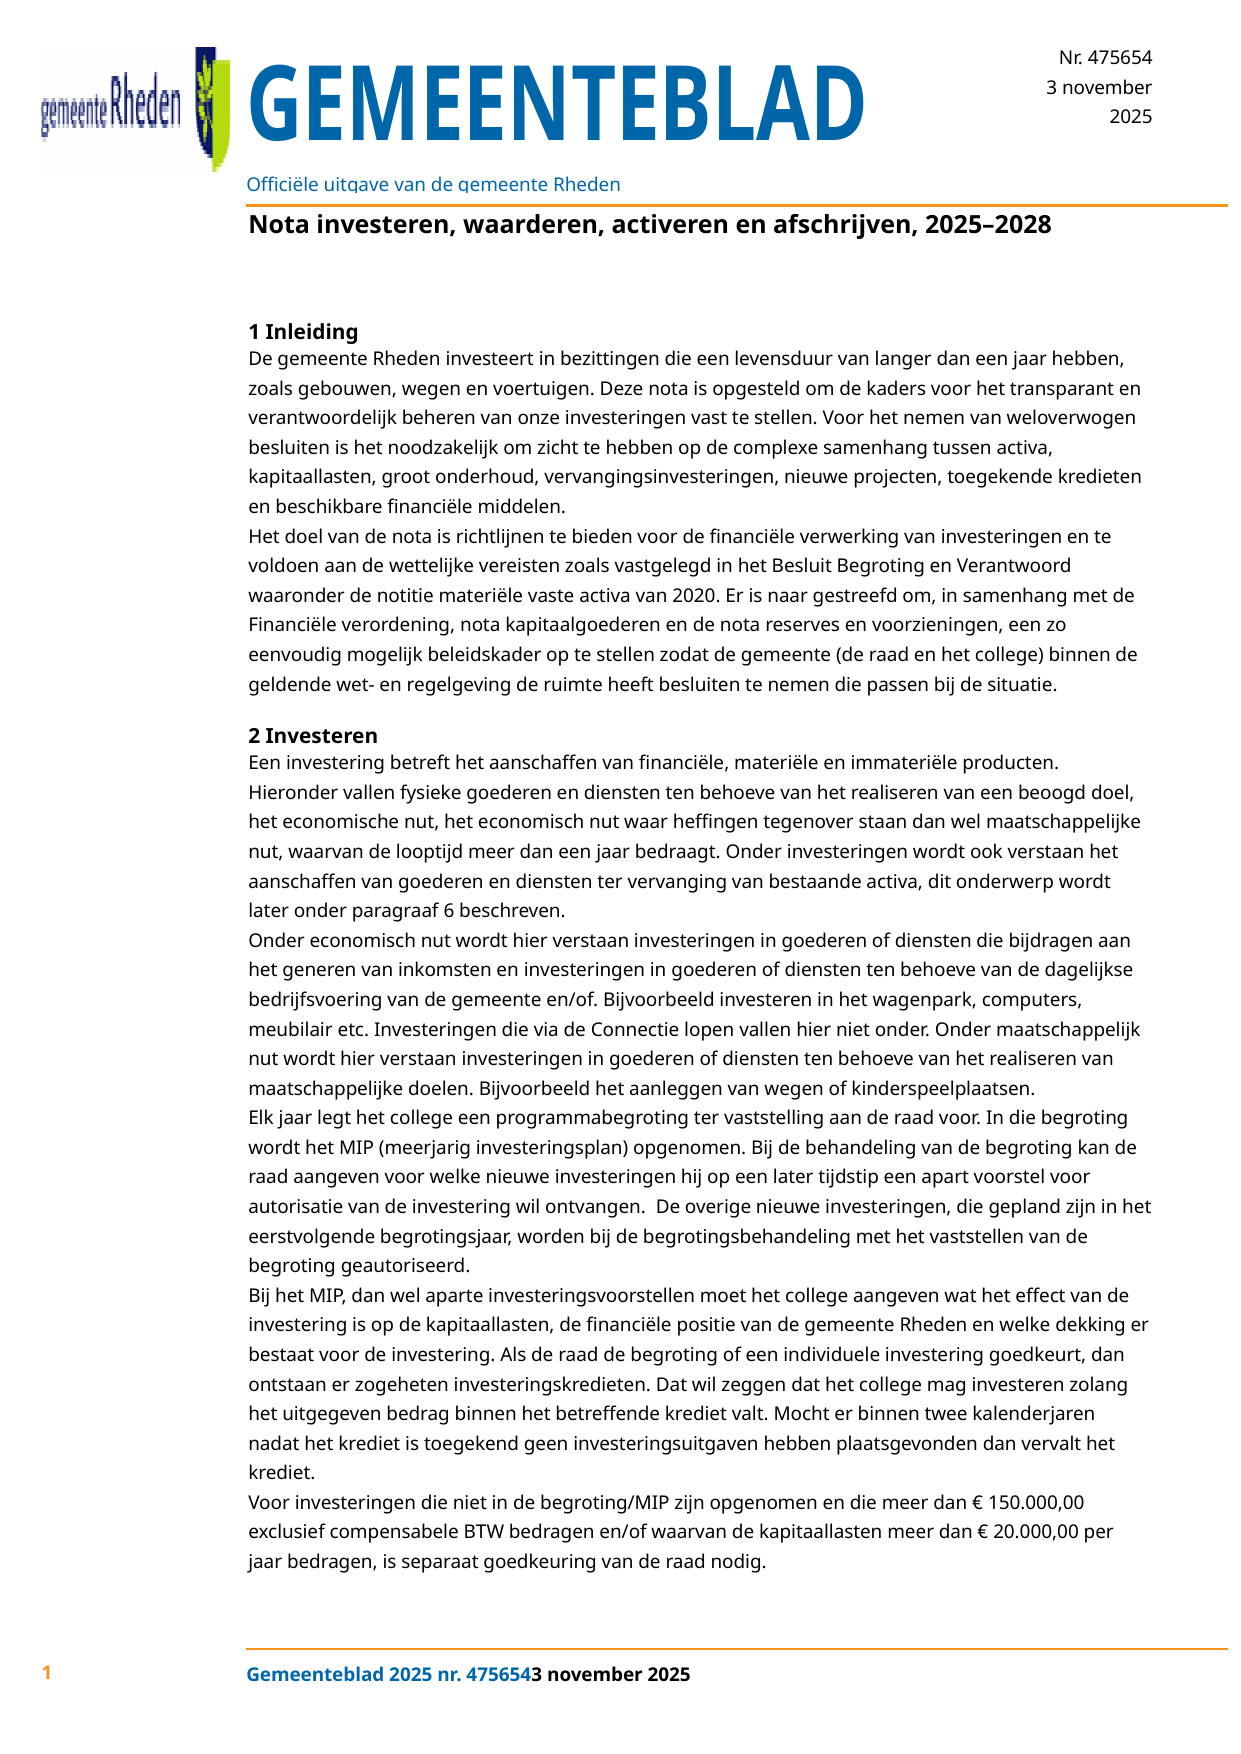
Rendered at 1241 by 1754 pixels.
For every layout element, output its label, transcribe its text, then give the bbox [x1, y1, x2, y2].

text 2 Investeren [248, 721, 1152, 749]
text Voor investeringen die niet in de begroting/MIP zijn opgenomen en die meer dan € 150.000,00 exclusief compensabele BTW bedragen en/of waarvan de kapitaallasten meer dan € 20.000,00 per jaar bedragen, is separaat goedkeuring van de raad nodig. [248, 1489, 1152, 1574]
text Elk jaar legt het college een programmabegroting ter vaststelling aan de raad voor. In die begroting wordt het MIP (meerjarig investeringsplan) opgenomen. Bij de behandeling van de begroting kan de raad aangeven voor welke nieuwe investeringen hij op een later tijdstip een apart voorstel voor autorisatie van de investering wil ontvangen. De overige nieuwe investeringen, die gepland zijn in het eerstvolgende begrotingsjaar, worden bij de begrotingsbehandeling met het vaststellen van de begroting geautoriseerd. [248, 1104, 1152, 1278]
text Onder economisch nut wordt hier verstaan investeringen in goederen of diensten die bijdragen aan het generen van inkomsten en investeringen in goederen of diensten ten behoeve van de dagelijkse bedrijfsvoering van de gemeente en/of. Bijvoorbeeld investeren in het wagenpark, computers, meubilair etc. Investeringen die via de Connectie lopen vallen hier niet onder. Onder maatschappelijk nut wordt hier verstaan investeringen in goederen of diensten ten behoeve van het realiseren van maatschappelijke doelen. Bijvoorbeeld het aanleggen van wegen of kinderspeelplaatsen. [248, 927, 1152, 1101]
text Het doel van de nota is richtlijnen te bieden voor de financiële verwerking van investeringen en te voldoen aan de wettelijke vereisten zoals vastgelegd in het Besluit Begroting en Verantwoord waaronder de notitie materiële vaste activa van 2020. Er is naar gestreefd om, in samenhang met de Financiële verordening, nota kapitaalgoederen en de nota reserves en voorzieningen, een zo eenvoudig mogelijk beleidskader op te stellen zodat de gemeente (de raad en het college) binnen de geldende wet- en regelgeving de ruimte heeft besluiten te nemen die passen bij de situatie. [248, 523, 1152, 696]
text Nota investeren, waarderen, activeren en afschrijven, 2025–2028 [248, 207, 1152, 241]
picture [41, 47, 231, 172]
text Bij het MIP, dan wel aparte investeringsvoorstellen moet het college aangeven wat het effect van de investering is op de kapitaallasten, de financiële positie van de gemeente Rheden en welke dekking er bestaat voor de investering. Als de raad de begroting of een individuele investering goedkeurt, dan ontstaan er zogeheten investeringskredieten. Dat wil zeggen dat het college mag investeren zolang het uitgegeven bedrag binnen het betreffende krediet valt. Mocht er binnen twee kalenderjaren nadat het krediet is toegekend geen investeringsuitgaven hebben plaatsgevonden dan vervalt het krediet. [248, 1282, 1152, 1485]
text De gemeente Rheden investeert in bezittingen die een levensduur van langer dan een jaar hebben, zoals gebouwen, wegen en voertuigen. Deze nota is opgesteld om de kaders voor het transparant en verantwoordelijk beheren van onze investeringen vast te stellen. Voor het nemen van weloverwogen besluiten is het noodzakelijk om zicht te hebben op de complexe samenhang tussen activa, kapitaallasten, groot onderhoud, vervangingsinvesteringen, nieuwe projecten, toegekende kredieten en beschikbare financiële middelen. [248, 345, 1152, 519]
text Een investering betreft het aanschaffen van financiële, materiële en immateriële producten. Hieronder vallen fysieke goederen en diensten ten behoeve van het realiseren van een beoogd doel, het economische nut, het economisch nut waar heffingen tegenover staan dan wel maatschappelijke nut, waarvan de looptijd meer dan een jaar bedraagt. Onder investeringen wordt ook verstaan het aanschaffen van goederen en diensten ter vervanging van bestaande activa, dit onderwerp wordt later onder paragraaf 6 beschreven. [248, 749, 1152, 923]
text 1 Inleiding [248, 317, 1152, 345]
